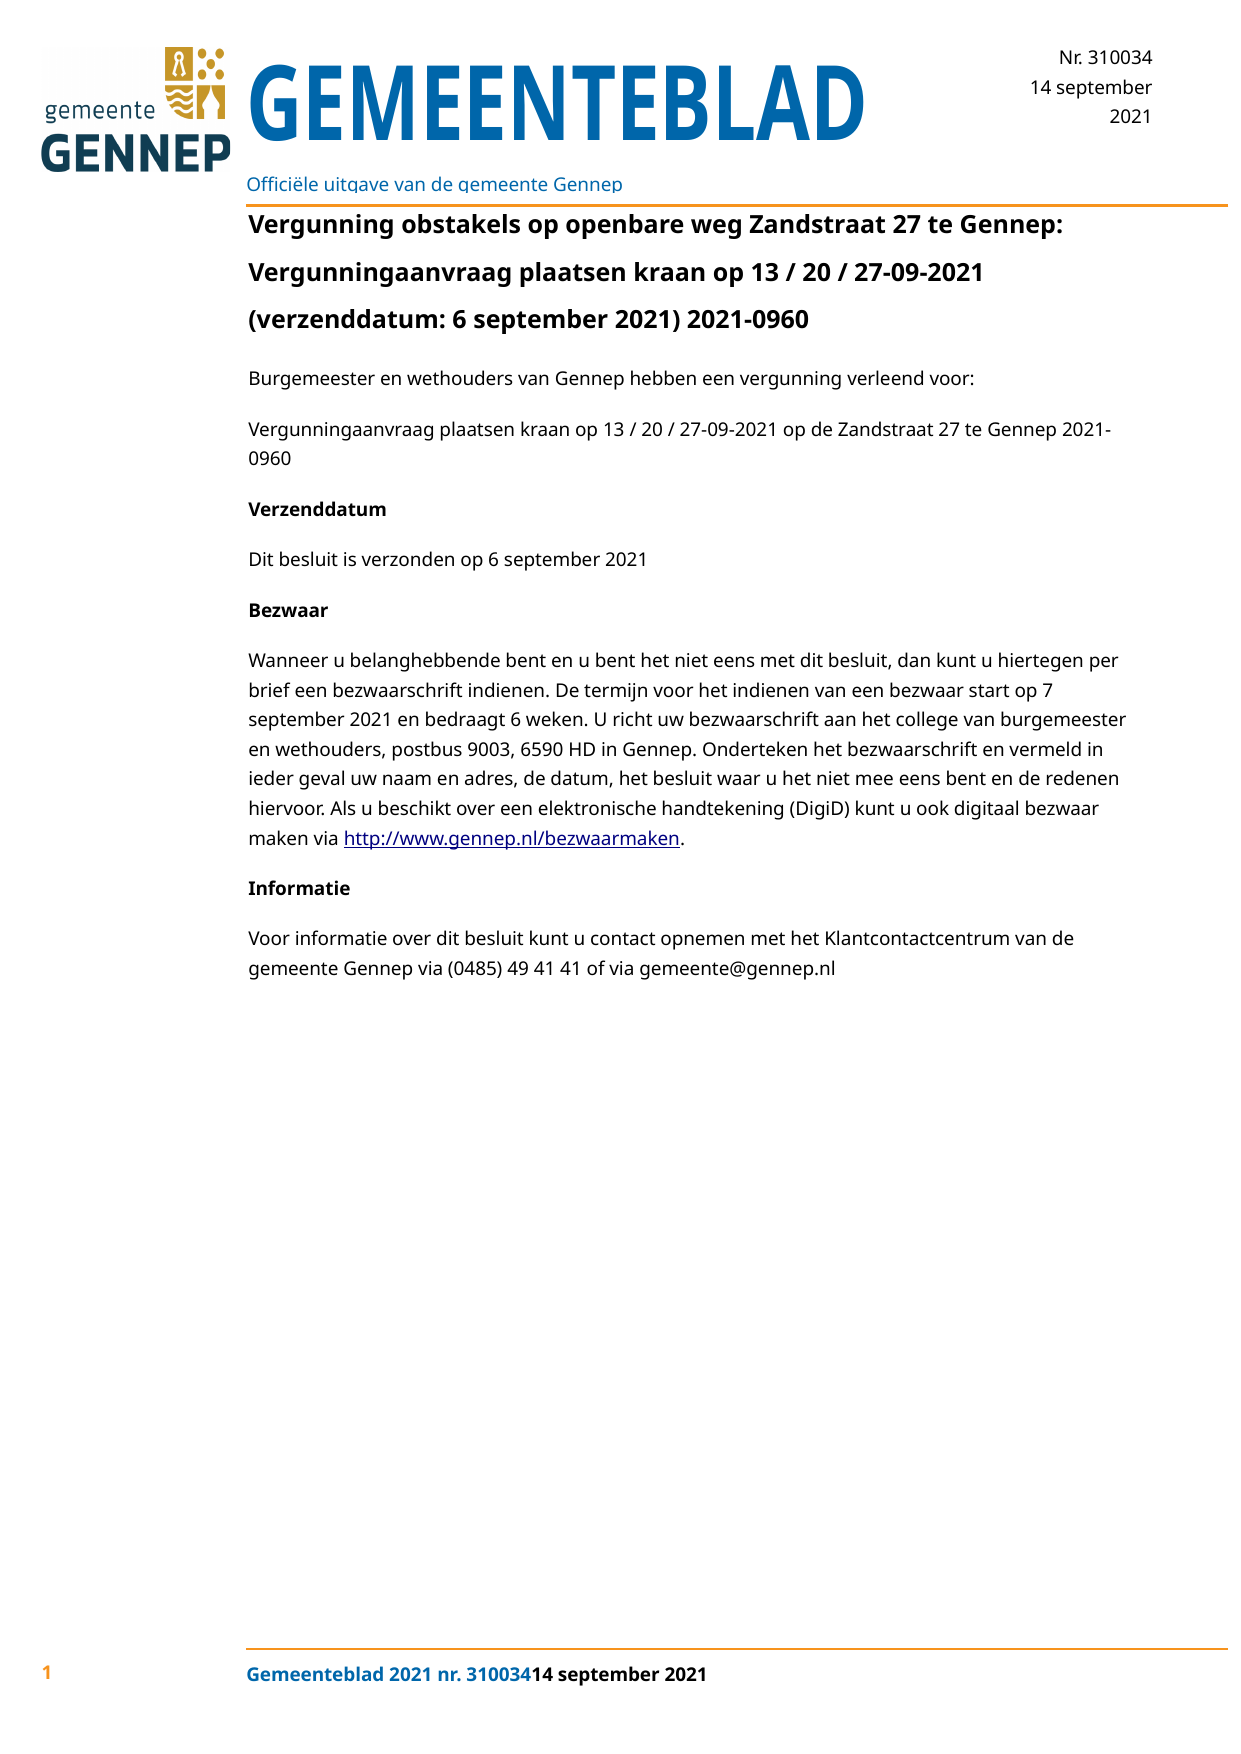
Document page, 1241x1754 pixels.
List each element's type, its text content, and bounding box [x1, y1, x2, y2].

text Verzenddatum [248, 496, 1152, 522]
text Dit besluit is verzonden op 6 september 2021 [248, 546, 1152, 572]
text Vergunningaanvraag plaatsen kraan op 13 / 20 / 27-09-2021 op de Zandstraat 27 te Gennep 2021-0960 [248, 416, 1152, 471]
text Wanneer u belanghebbende bent en u bent het niet eens met dit besluit, dan kunt u hiertegen per brief een bezwaarschrift indienen. De termijn voor het indienen van een bezwaar start op 7 september 2021 en bedraagt 6 weken. U richt uw bezwaarschrift aan het college van burgemeester en wethouders, postbus 9003, 6590 HD in Gennep. Onderteken het bezwaarschrift en vermeld in ieder geval uw naam en adres, de datum, het besluit waar u het niet mee eens bent en de redenen hiervoor. Als u beschikt over een elektronische handtekening (DigiD) kunt u ook digitaal bezwaar maken via http://www.gennep.nl/bezwaarmaken. [248, 647, 1152, 850]
text Vergunning obstakels op openbare weg Zandstraat 27 te Gennep: Vergunningaanvraag plaatsen kraan op 13 / 20 / 27-09-2021 (verzenddatum: 6 september 2021) 2021-0960 [248, 207, 1152, 336]
text Voor informatie over dit besluit kunt u contact opnemen met het Klantcontactcentrum van de gemeente Gennep via (0485) 49 41 41 of via gemeente@gennep.nl [248, 926, 1152, 981]
text Burgemeester en wethouders van Gennep hebben een vergunning verleend voor: [248, 366, 1152, 391]
text Bezwaar [248, 597, 1152, 622]
text Informatie [248, 875, 1152, 901]
picture [41, 47, 231, 172]
